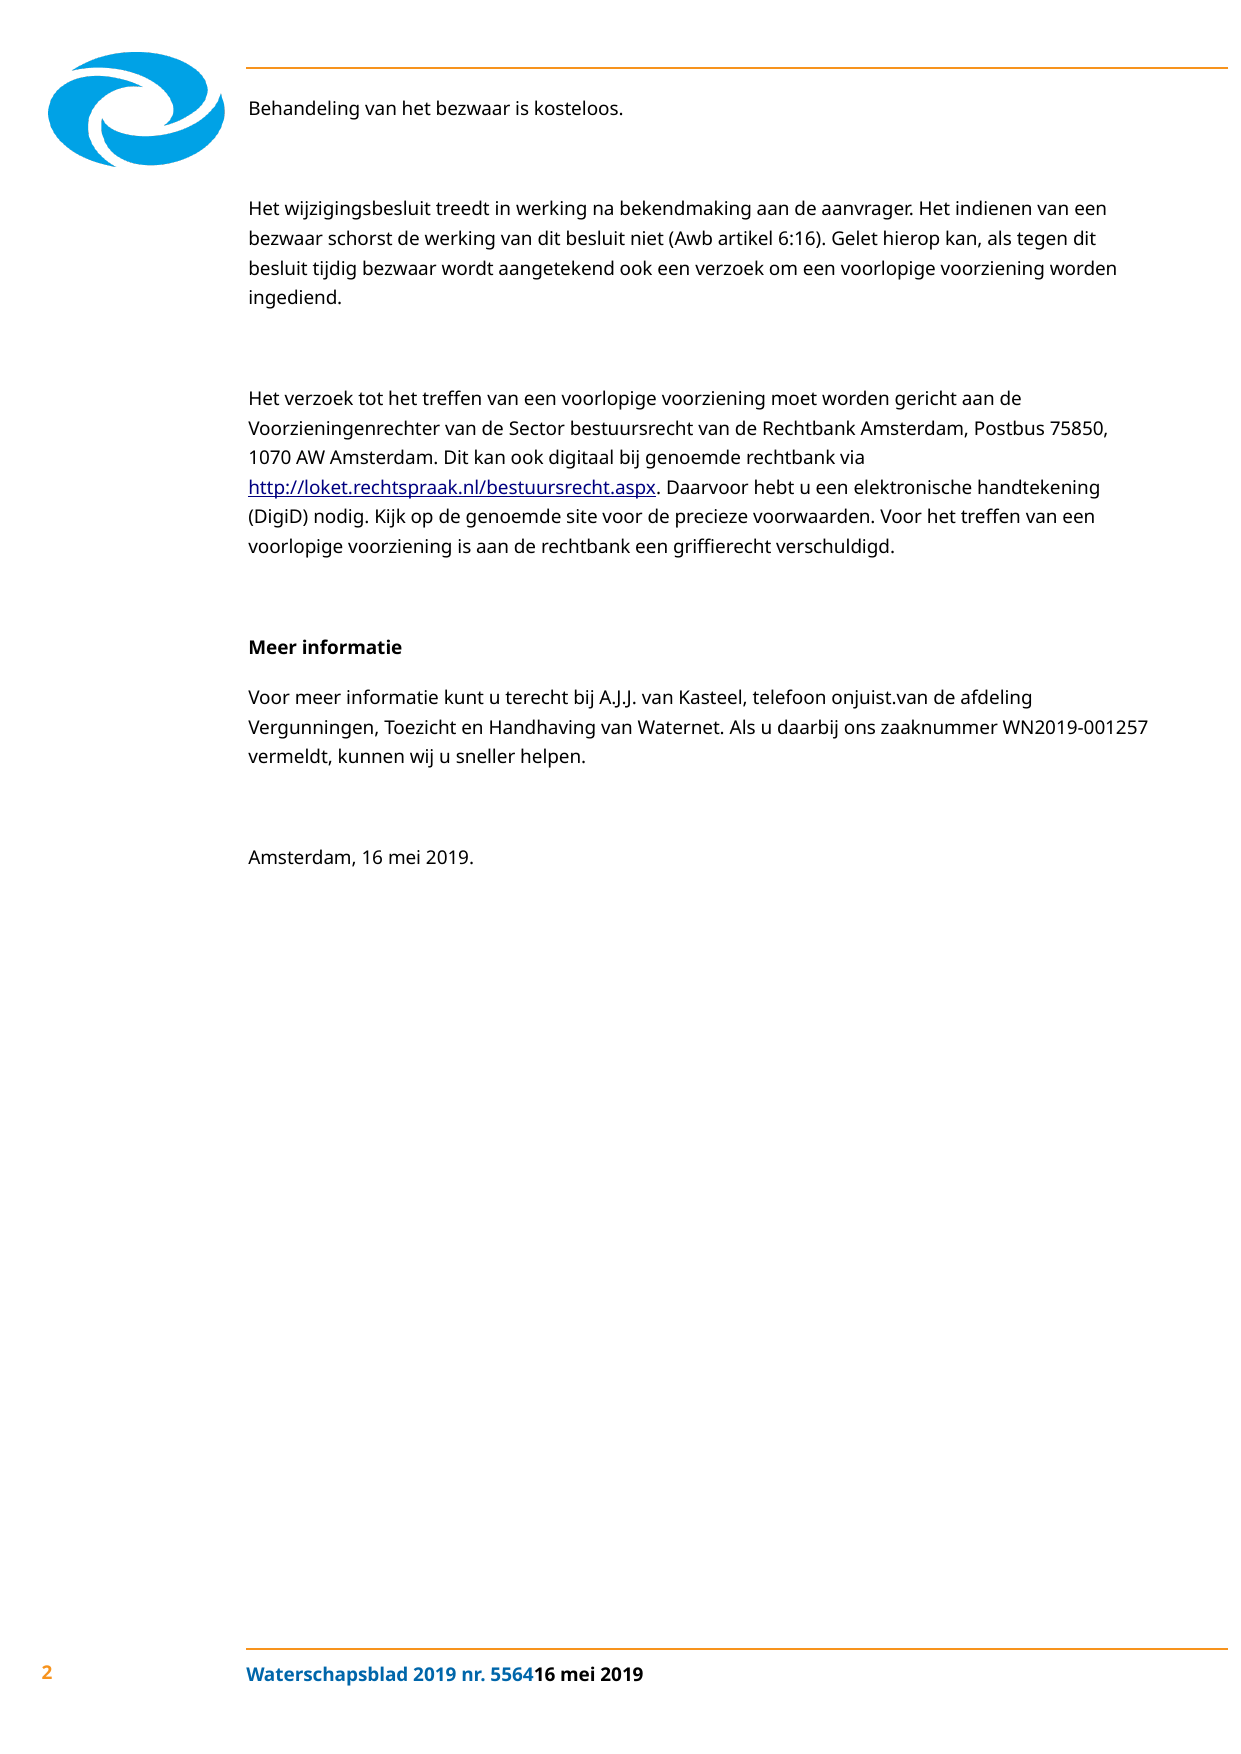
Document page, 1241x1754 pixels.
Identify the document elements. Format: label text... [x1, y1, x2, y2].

picture [41, 47, 231, 172]
text Het wijzigingsbesluit treedt in werking na bekendmaking aan de aanvrager. Het indienen van een bezwaar schorst de werking van dit besluit niet (Awb artikel 6:16). Gelet hierop kan, als tegen dit besluit tijdig bezwaar wordt aangetekend ook een verzoek om een voorlopige voorziening worden ingediend. [248, 196, 1152, 310]
text Het verzoek tot het treffen van een voorlopige voorziening moet worden gericht aan de Voorzieningenrechter van de Sector bestuursrecht van de Rechtbank Amsterdam, Postbus 75850, 1070 AW Amsterdam. Dit kan ook digitaal bij genoemde rechtbank via http://loket.rechtspraak.nl/bestuursrecht.aspx. Daarvoor hebt u een elektronische handtekening (DigiD) nodig. Kijk op de genoemde site voor de precieze voorwaarden. Voor het treffen van een voorlopige voorziening is aan de rechtbank een griffierecht verschuldigd. [248, 385, 1152, 559]
text Amsterdam, 16 mei 2019. [248, 844, 1152, 870]
text Behandeling van het bezwaar is kosteloos. [248, 95, 1152, 121]
text Voor meer informatie kunt u terecht bij A.J.J. van Kasteel, telefoon onjuist.van de afdeling Vergunningen, Toezicht en Handhaving van Waternet. Als u daarbij ons zaaknummer WN2019-001257 vermeldt, kunnen wij u sneller helpen. [248, 684, 1152, 769]
text Meer informatie [248, 634, 1152, 660]
